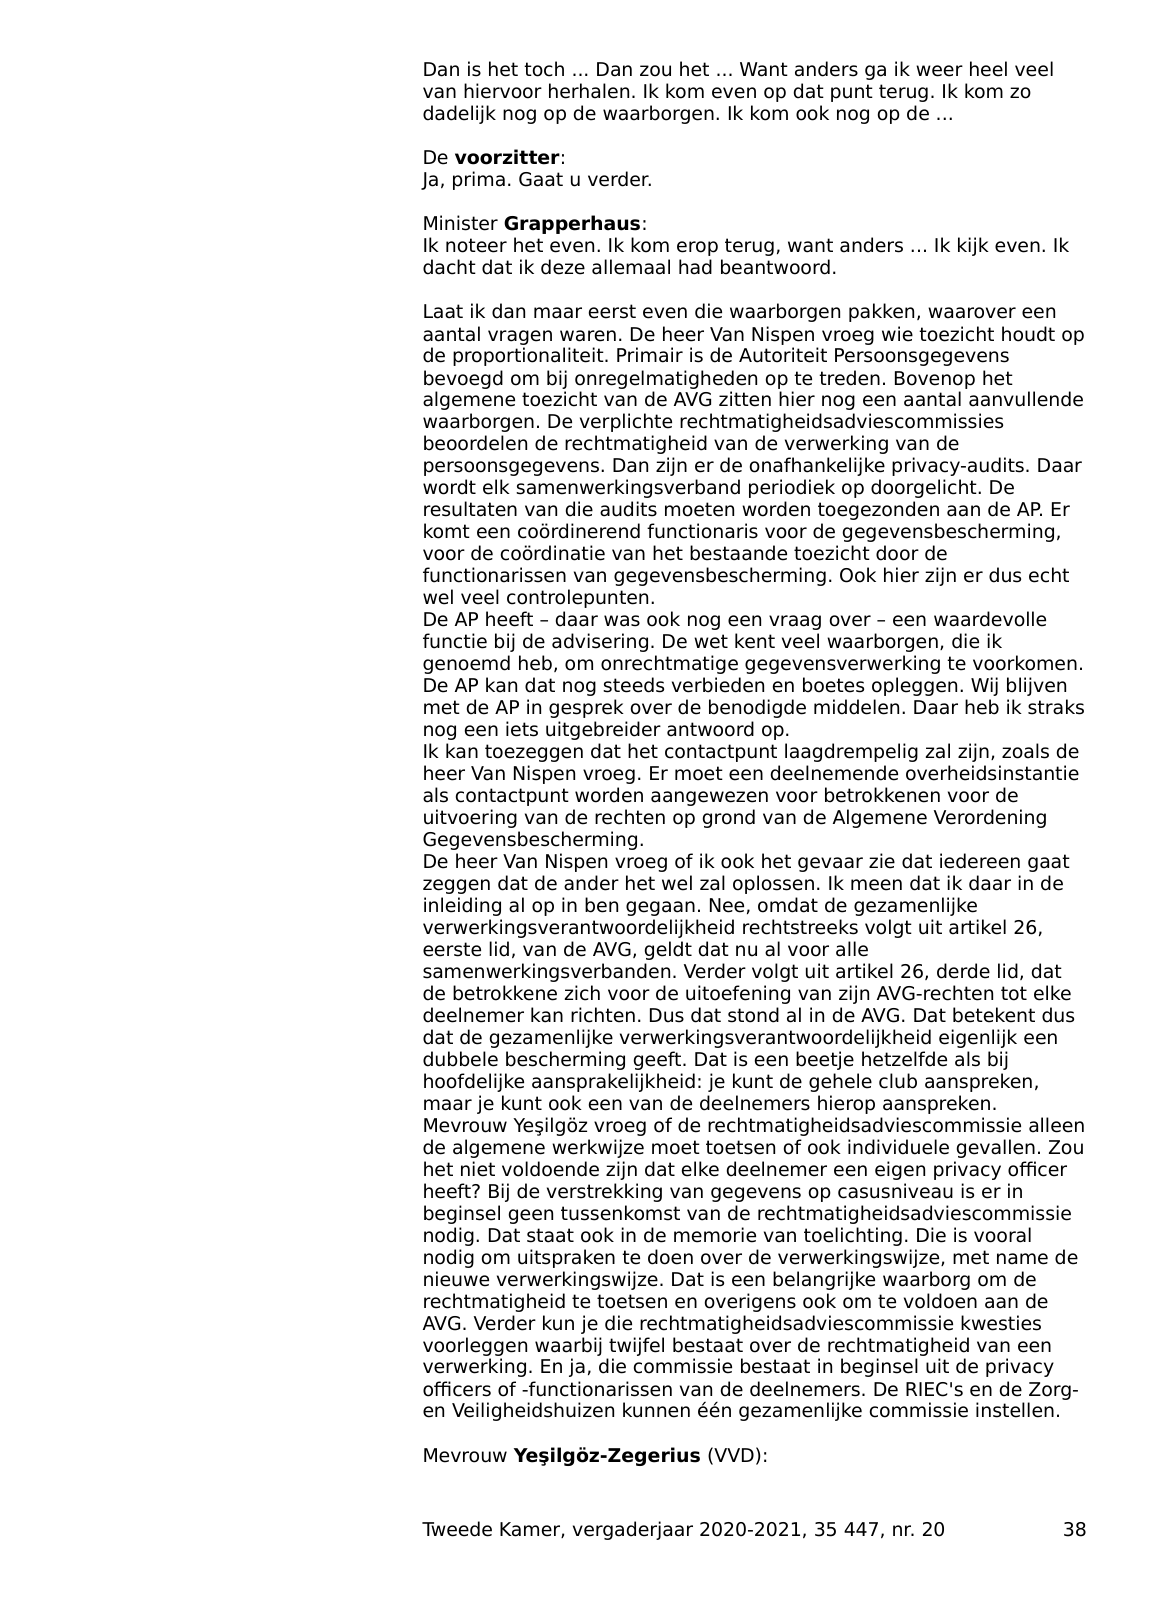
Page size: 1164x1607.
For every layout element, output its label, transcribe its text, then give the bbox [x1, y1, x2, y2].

text Ik noteer het even. Ik kom erop terug, want anders ... Ik kijk even. Ik dacht dat ik deze allemaal had beantwoord. [422, 235, 1087, 279]
text Mevrouw Yeşilgöz-Zegerius (VVD): [422, 1444, 1087, 1467]
text Ik kan toezeggen dat het contactpunt laagdrempelig zal zijn, zoals de heer Van Nispen vroeg. Er moet een deelnemende overheidsinstantie als contactpunt worden aangewezen voor betrokkenen voor de uitvoering van de rechten op grond van de Algemene Verordening Gegevensbescherming. [422, 741, 1087, 851]
text De AP heeft – daar was ook nog een vraag over – een waardevolle functie bij de advisering. De wet kent veel waarborgen, die ik genoemd heb, om onrechtmatige gegevensverwerking te voorkomen. De AP kan dat nog steeds verbieden en boetes opleggen. Wij blijven met de AP in gesprek over de benodigde middelen. Daar heb ik straks nog een iets uitgebreider antwoord op. [422, 609, 1087, 741]
text Dan is het toch ... Dan zou het ... Want anders ga ik weer heel veel van hiervoor herhalen. Ik kom even op dat punt terug. Ik kom zo dadelijk nog op de waarborgen. Ik kom ook nog op de ... [422, 59, 1087, 125]
text Ja, prima. Gaat u verder. [422, 169, 1087, 191]
text De heer Van Nispen vroeg of ik ook het gevaar zie dat iedereen gaat zeggen dat de ander het wel zal oplossen. Ik meen dat ik daar in de inleiding al op in ben gegaan. Nee, omdat de gezamenlijke verwerkingsverantwoordelijkheid rechtstreeks volgt uit artikel 26, eerste lid, van de AVG, geldt dat nu al voor alle samenwerkingsverbanden. Verder volgt uit artikel 26, derde lid, dat de betrokkene zich voor de uitoefening van zijn AVG-rechten tot elke deelnemer kan richten. Dus dat stond al in de AVG. Dat betekent dus dat de gezamenlijke verwerkingsverantwoordelijkheid eigenlijk een dubbele bescherming geeft. Dat is een beetje hetzelfde als bij hoofdelijke aansprakelijkheid: je kunt de gehele club aanspreken, maar je kunt ook een van de deelnemers hierop aanspreken. [422, 851, 1087, 1115]
text Minister Grapperhaus: [422, 213, 1087, 235]
text Laat ik dan maar eerst even die waarborgen pakken, waarover een aantal vragen waren. De heer Van Nispen vroeg wie toezicht houdt op de proportionaliteit. Primair is de Autoriteit Persoonsgegevens bevoegd om bij onregelmatigheden op te treden. Bovenop het algemene toezicht van de AVG zitten hier nog een aantal aanvullende waarborgen. De verplichte rechtmatigheidsadviescommissies beoordelen de rechtmatigheid van de verwerking van de persoonsgegevens. Dan zijn er de onafhankelijke privacy-audits. Daar wordt elk samenwerkingsverband periodiek op doorgelicht. De resultaten van die audits moeten worden toegezonden aan de AP. Er komt een coördinerend functionaris voor de gegevensbescherming, voor de coördinatie van het bestaande toezicht door de functionarissen van gegevensbescherming. Ook hier zijn er dus echt wel veel controlepunten. [422, 301, 1087, 609]
text De voorzitter: [422, 147, 1087, 169]
text Mevrouw Yeşilgöz vroeg of de rechtmatigheidsadviescommissie alleen de algemene werkwijze moet toetsen of ook individuele gevallen. Zou het niet voldoende zijn dat elke deelnemer een eigen privacy officer heeft? Bij de verstrekking van gegevens op casusniveau is er in beginsel geen tussenkomst van de rechtmatigheidsadviescommissie nodig. Dat staat ook in de memorie van toelichting. Die is vooral nodig om uitspraken te doen over de verwerkingswijze, met name de nieuwe verwerkingswijze. Dat is een belangrijke waarborg om de rechtmatigheid te toetsen en overigens ook om te voldoen aan de AVG. Verder kun je die rechtmatigheidsadviescommissie kwesties voorleggen waarbij twijfel bestaat over de rechtmatigheid van een verwerking. En ja, die commissie bestaat in beginsel uit de privacy officers of -functionarissen van de deelnemers. De RIEC's en de Zorg- en Veiligheidshuizen kunnen één gezamenlijke commissie instellen. [422, 1115, 1087, 1422]
